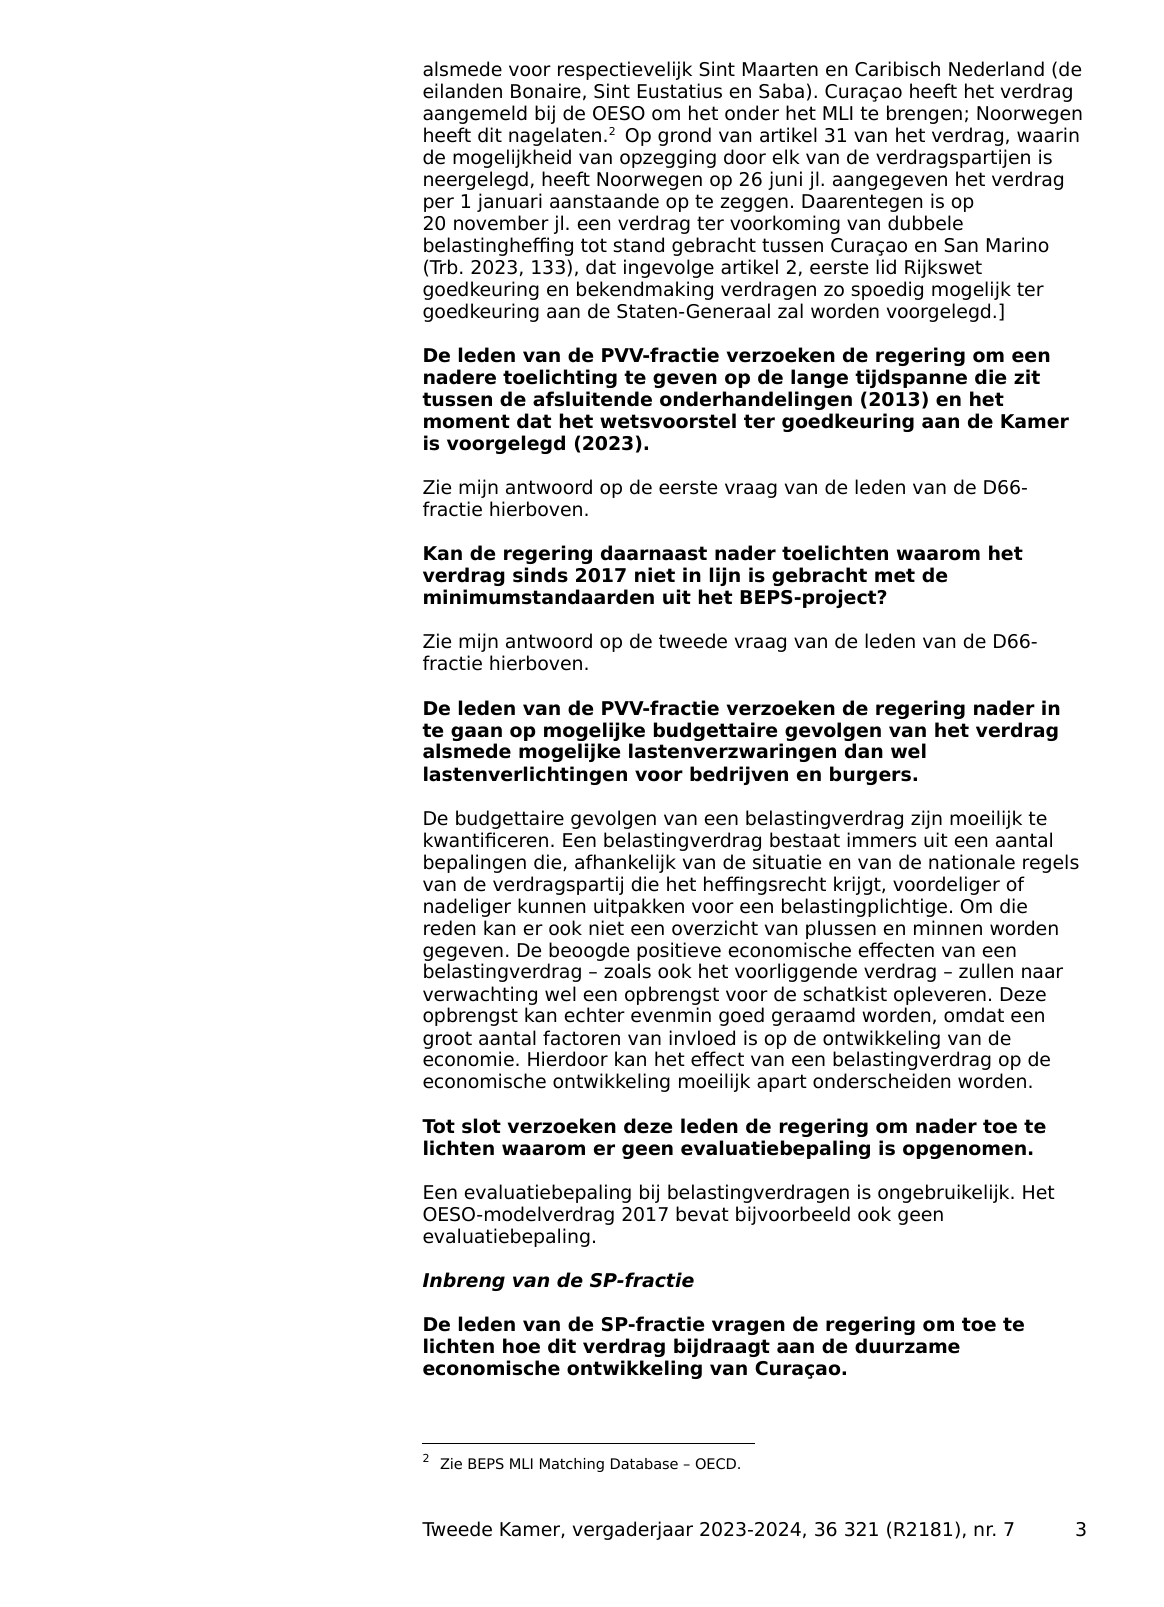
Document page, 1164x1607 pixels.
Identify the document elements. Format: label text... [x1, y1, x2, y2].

text Zie BEPS MLI Matching Database – OECD. [422, 1452, 1087, 1474]
subtitle Inbreng van de SP-fractie [422, 1270, 1087, 1292]
text Zie mijn antwoord op de eerste vraag van de leden van de D66-fractie hierboven. [422, 477, 1087, 521]
text De leden van de SP-fractie vragen de regering om toe te lichten hoe dit verdrag bijdraagt aan de duurzame economische ontwikkeling van Curaçao. [422, 1314, 1087, 1380]
text Een evaluatiebepaling bij belastingverdragen is ongebruikelijk. Het OESO-modelverdrag 2017 bevat bijvoorbeeld ook geen evaluatiebepaling. [422, 1182, 1087, 1248]
text Zie mijn antwoord op de tweede vraag van de leden van de D66-fractie hierboven. [422, 631, 1087, 675]
text De leden van de PVV-fractie verzoeken de regering nader in te gaan op mogelijke budgettaire gevolgen van het verdrag alsmede mogelijke lastenverzwaringen dan wel lastenverlichtingen voor bedrijven en burgers. [422, 697, 1087, 785]
text Tot slot verzoeken deze leden de regering om nader toe te lichten waarom er geen evaluatiebepaling is opgenomen. [422, 1116, 1087, 1159]
text alsmede voor respectievelijk Sint Maarten en Caribisch Nederland (de eilanden Bonaire, Sint Eustatius en Saba). Curaçao heeft het verdrag aangemeld bij de OESO om het onder het MLI te brengen; Noorwegen heeft dit nagelaten. Op grond van artikel 31 van het verdrag, waarin de mogelijkheid van opzegging door elk van de verdragspartijen is neergelegd, heeft Noorwegen op 26 juni jl. aangegeven het verdrag per 1 januari aanstaande op te zeggen. Daarentegen is op 20 november jl. een verdrag ter voorkoming van dubbele belastingheffing tot stand gebracht tussen Curaçao en San Marino (Trb. 2023, 133), dat ingevolge artikel 2, eerste lid Rijkswet goedkeuring en bekendmaking verdragen zo spoedig mogelijk ter goedkeuring aan de Staten-Generaal zal worden voorgelegd.] [422, 59, 1087, 323]
text Kan de regering daarnaast nader toelichten waarom het verdrag sinds 2017 niet in lijn is gebracht met de minimumstandaarden uit het BEPS-project? [422, 543, 1087, 609]
text De leden van de PVV-fractie verzoeken de regering om een nadere toelichting te geven op de lange tijdspanne die zit tussen de afsluitende onderhandelingen (2013) en het moment dat het wetsvoorstel ter goedkeuring aan de Kamer is voorgelegd (2023). [422, 345, 1087, 455]
text De budgettaire gevolgen van een belastingverdrag zijn moeilijk te kwantificeren. Een belastingverdrag bestaat immers uit een aantal bepalingen die, afhankelijk van de situatie en van de nationale regels van de verdragspartij die het heffingsrecht krijgt, voordeliger of nadeliger kunnen uitpakken voor een belastingplichtige. Om die reden kan er ook niet een overzicht van plussen en minnen worden gegeven. De beoogde positieve economische effecten van een belastingverdrag – zoals ook het voorliggende verdrag – zullen naar verwachting wel een opbrengst voor de schatkist opleveren. Deze opbrengst kan echter evenmin goed geraamd worden, omdat een groot aantal factoren van invloed is op de ontwikkeling van de economie. Hierdoor kan het effect van een belastingverdrag op de economische ontwikkeling moeilijk apart onderscheiden worden. [422, 808, 1087, 1093]
